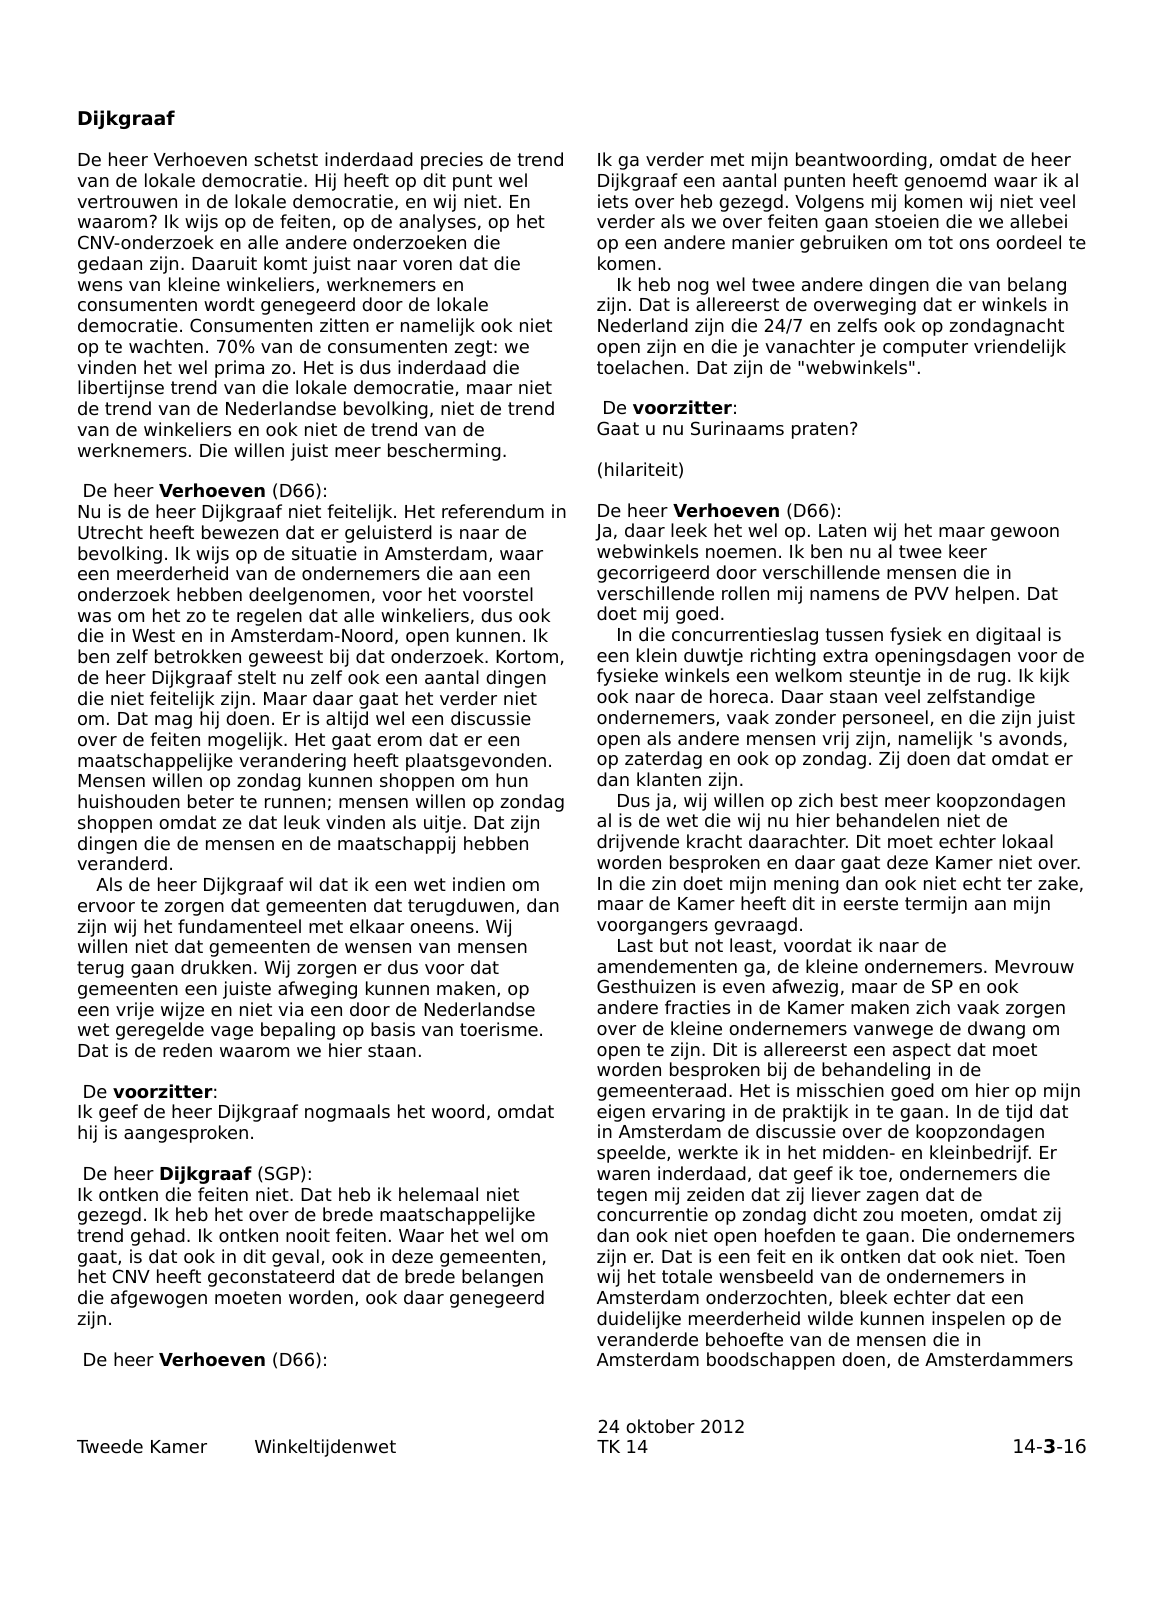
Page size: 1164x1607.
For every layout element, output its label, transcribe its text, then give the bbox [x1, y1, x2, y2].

text Gaat u nu Surinaams praten? [596, 419, 1087, 440]
text Ik ontken die feiten niet. Dat heb ik helemaal niet gezegd. Ik heb het over de brede maatschappelijke trend gehad. Ik ontken nooit feiten. Waar het wel om gaat, is dat ook in dit geval, ook in deze gemeenten, het CNV heeft geconstateerd dat de brede belangen die afgewogen moeten worden, ook daar genegeerd zijn. [77, 1184, 567, 1329]
text Ik heb nog wel twee andere dingen die van belang zijn. Dat is allereerst de overweging dat er winkels in Nederland zijn die 24/7 en zelfs ook op zondagnacht open zijn en die je vanachter je computer vriendelijk toelachen. Dat zijn de "webwinkels". [596, 274, 1087, 378]
text De heer Verhoeven schetst inderdaad precies de trend van de lokale democratie. Hij heeft op dit punt wel vertrouwen in de lokale democratie, en wij niet. En waarom? Ik wijs op de feiten, op de analyses, op het CNV-onderzoek en alle andere onderzoeken die gedaan zijn. Daaruit komt juist naar voren dat die wens van kleine winkeliers, werknemers en consumenten wordt genegeerd door de lokale democratie. Consumenten zitten er namelijk ook niet op te wachten. 70% van de consumenten zegt: we vinden het wel prima zo. Het is dus inderdaad die libertijnse trend van die lokale democratie, maar niet de trend van de Nederlandse bevolking, niet de trend van de winkeliers en ook niet de trend van de werknemers. Die willen juist meer bescherming. [77, 150, 567, 461]
text Nu is de heer Dijkgraaf niet feitelijk. Het referendum in Utrecht heeft bewezen dat er geluisterd is naar de bevolking. Ik wijs op de situatie in Amsterdam, waar een meerderheid van de ondernemers die aan een onderzoek hebben deelgenomen, voor het voorstel was om het zo te regelen dat alle winkeliers, dus ook die in West en in Amsterdam-Noord, open kunnen. Ik ben zelf betrokken geweest bij dat onderzoek. Kortom, de heer Dijkgraaf stelt nu zelf ook een aantal dingen die niet feitelijk zijn. Maar daar gaat het verder niet om. Dat mag hij doen. Er is altijd wel een discussie over de feiten mogelijk. Het gaat erom dat er een maatschappelijke verandering heeft plaatsgevonden. Mensen willen op zondag kunnen shoppen om hun huishouden beter te runnen; mensen willen op zondag shoppen omdat ze dat leuk vinden als uitje. Dat zijn dingen die de mensen en de maatschappij hebben veranderd. [77, 502, 567, 875]
text In die concurrentieslag tussen fysiek en digitaal is een klein duwtje richting extra openingsdagen voor de fysieke winkels een welkom steuntje in de rug. Ik kijk ook naar de horeca. Daar staan veel zelfstandige ondernemers, vaak zonder personeel, en die zijn juist open als andere mensen vrij zijn, namelijk 's avonds, op zaterdag en ook op zondag. Zij doen dat omdat er dan klanten zijn. [596, 625, 1087, 791]
text Ik ga verder met mijn beantwoording, omdat de heer Dijkgraaf een aantal punten heeft genoemd waar ik al iets over heb gezegd. Volgens mij komen wij niet veel verder als we over feiten gaan stoeien die we allebei op een andere manier gebruiken om tot ons oordeel te komen. [596, 150, 1087, 274]
text De voorzitter: [77, 1082, 567, 1102]
text Ik geef de heer Dijkgraaf nogmaals het woord, omdat hij is aangesproken. [77, 1102, 567, 1144]
text De voorzitter: [596, 398, 1087, 419]
text Dus ja, wij willen op zich best meer koopzondagen al is de wet die wij nu hier behandelen niet de drijvende kracht daarachter. Dit moet echter lokaal worden besproken en daar gaat deze Kamer niet over. In die zin doet mijn mening dan ook niet echt ter zake, maar de Kamer heeft dit in eerste termijn aan mijn voorgangers gevraagd. [596, 791, 1087, 936]
text (hilariteit) [596, 460, 1087, 480]
text De heer Dijkgraaf (SGP): [77, 1164, 567, 1184]
text De heer Verhoeven (D66): [77, 1349, 567, 1370]
text Last but not least, voordat ik naar de amendementen ga, de kleine ondernemers. Mevrouw Gesthuizen is even afwezig, maar de SP en ook andere fracties in de Kamer maken zich vaak zorgen over de kleine ondernemers vanwege de dwang om open te zijn. Dit is allereerst een aspect dat moet worden besproken bij de behandeling in de gemeenteraad. Het is misschien goed om hier op mijn eigen ervaring in de praktijk in te gaan. In de tijd dat in Amsterdam de discussie over de koopzondagen speelde, werkte ik in het midden- en kleinbedrijf. Er waren inderdaad, dat geef ik toe, ondernemers die tegen mij zeiden dat zij liever zagen dat de concurrentie op zondag dicht zou moeten, omdat zij dan ook niet open hoefden te gaan. Die ondernemers zijn er. Dat is een feit en ik ontken dat ook niet. Toen wij het totale wensbeeld van de ondernemers in Amsterdam onderzochten, bleek echter dat een duidelijke meerderheid wilde kunnen inspelen op de veranderde behoefte van de mensen die in Amsterdam boodschappen doen, de Amsterdammers [596, 936, 1087, 1371]
text Als de heer Dijkgraaf wil dat ik een wet indien om ervoor te zorgen dat gemeenten dat terugduwen, dan zijn wij het fundamenteel met elkaar oneens. Wij willen niet dat gemeenten de wensen van mensen terug gaan drukken. Wij zorgen er dus voor dat gemeenten een juiste afweging kunnen maken, op een vrije wijze en niet via een door de Nederlandse wet geregelde vage bepaling op basis van toerisme. Dat is de reden waarom we hier staan. [77, 875, 567, 1062]
text Ja, daar leek het wel op. Laten wij het maar gewoon webwinkels noemen. Ik ben nu al twee keer gecorrigeerd door verschillende mensen die in verschillende rollen mij namens de PVV helpen. Dat doet mij goed. [596, 521, 1087, 625]
text De heer Verhoeven (D66): [596, 500, 1087, 521]
text De heer Verhoeven (D66): [77, 481, 567, 502]
